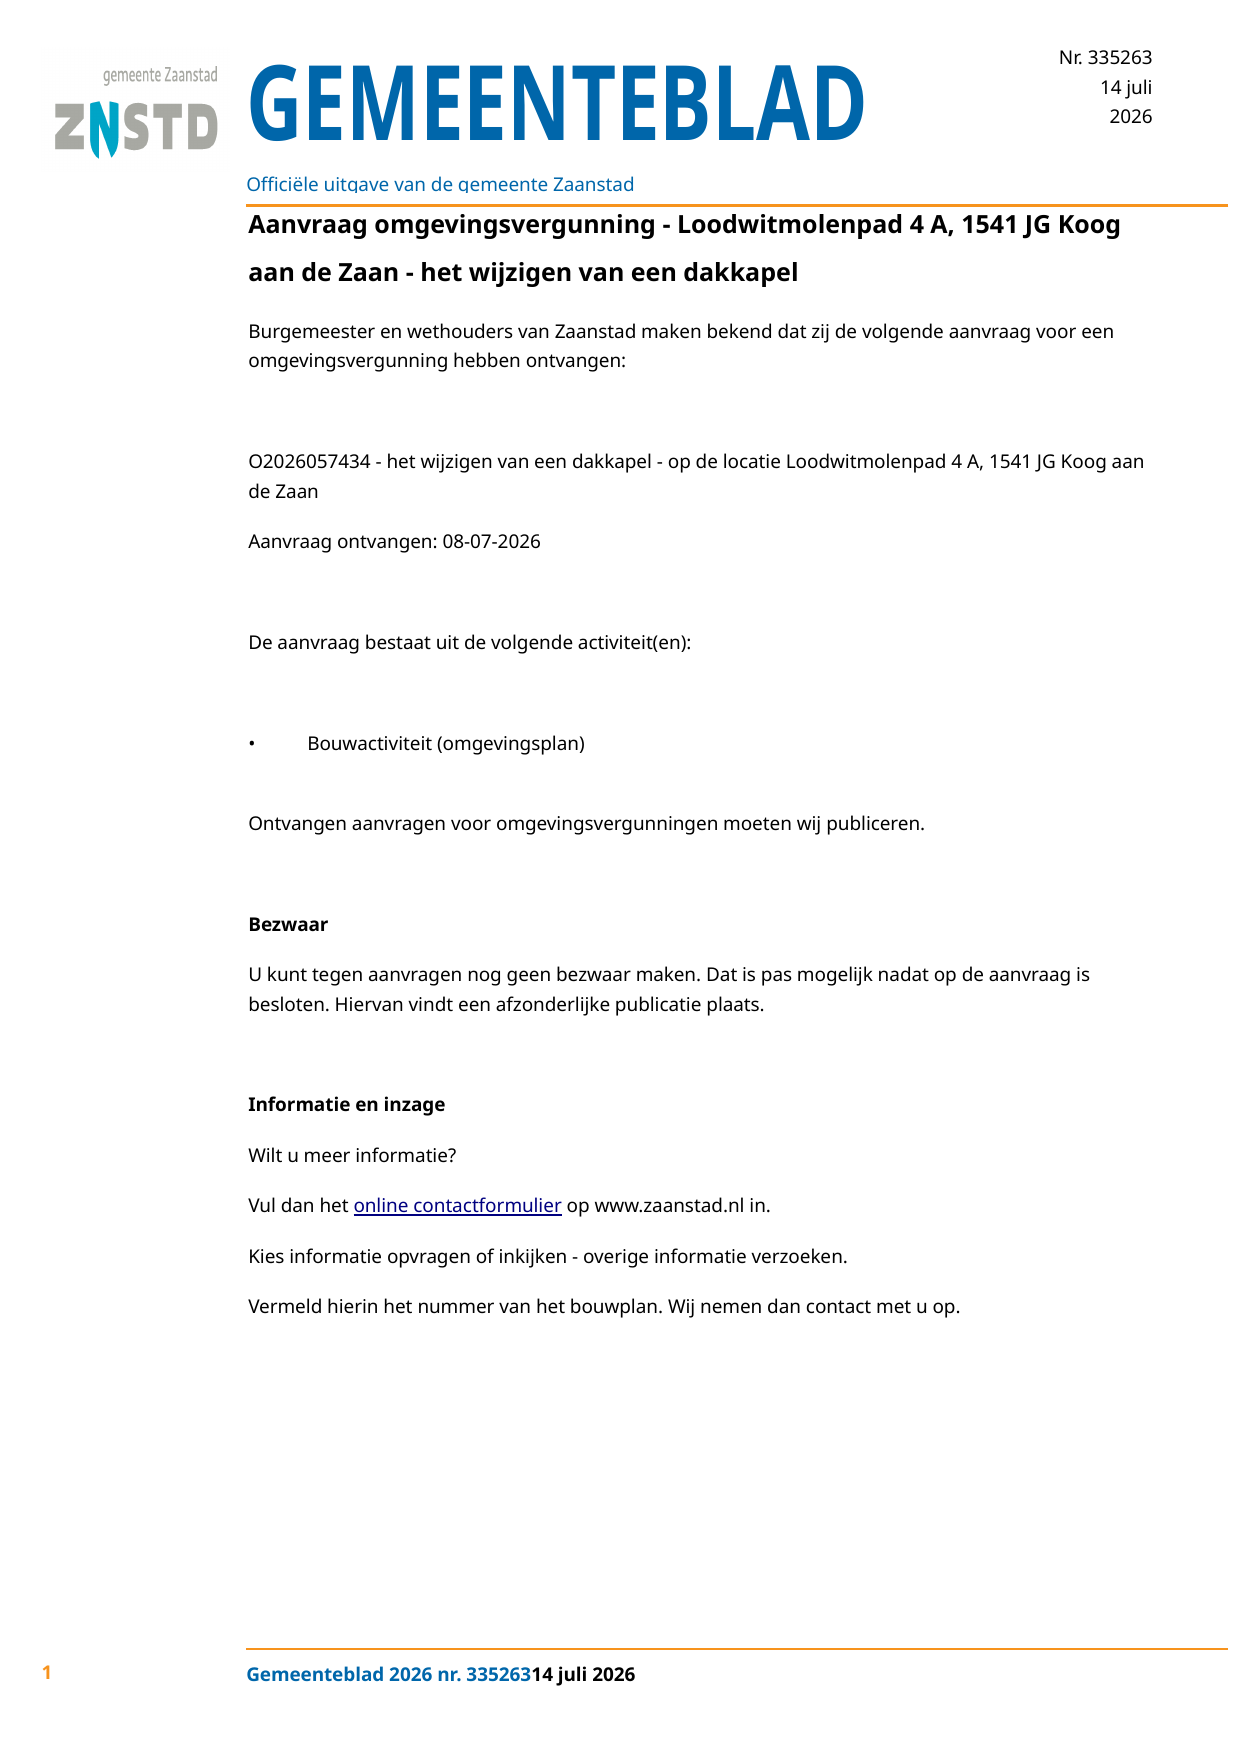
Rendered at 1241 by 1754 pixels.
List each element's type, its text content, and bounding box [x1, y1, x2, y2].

text Informatie en inzage [248, 1092, 1152, 1117]
text Wilt u meer informatie? [248, 1142, 1152, 1168]
text Aanvraag omgevingsvergunning - Loodwitmolenpad 4 A, 1541 JG Koog aan de Zaan - het wijzigen van een dakkapel [248, 207, 1152, 288]
text Kies informatie opvragen of inkijken - overige informatie verzoeken. [248, 1243, 1152, 1269]
picture [41, 47, 231, 172]
text O2026057434 - het wijzigen van een dakkapel - op de locatie Loodwitmolenpad 4 A, 1541 JG Koog aan de Zaan [248, 448, 1152, 504]
list Bouwactiviteit (omgevingsplan) [248, 730, 1152, 756]
text Vermeld hierin het nummer van het bouwplan. Wij nemen dan contact met u op. [248, 1293, 1152, 1319]
text U kunt tegen aanvragen nog geen bezwaar maken. Dat is pas mogelijk nadat op de aanvraag is besloten. Hiervan vindt een afzonderlijke publicatie plaats. [248, 961, 1152, 1017]
text Aanvraag ontvangen: 08-07-2026 [248, 528, 1152, 554]
text De aanvraag bestaat uit de volgende activiteit(en): [248, 629, 1152, 655]
text Burgemeester en wethouders van Zaanstad maken bekend dat zij de volgende aanvraag voor een omgevingsvergunning hebben ontvangen: [248, 318, 1152, 373]
text Vul dan het online contactformulier op www.zaanstad.nl in. [248, 1192, 1152, 1218]
text Bezwaar [248, 911, 1152, 937]
text Ontvangen aanvragen voor omgevingsvergunningen moeten wij publiceren. [248, 810, 1152, 836]
